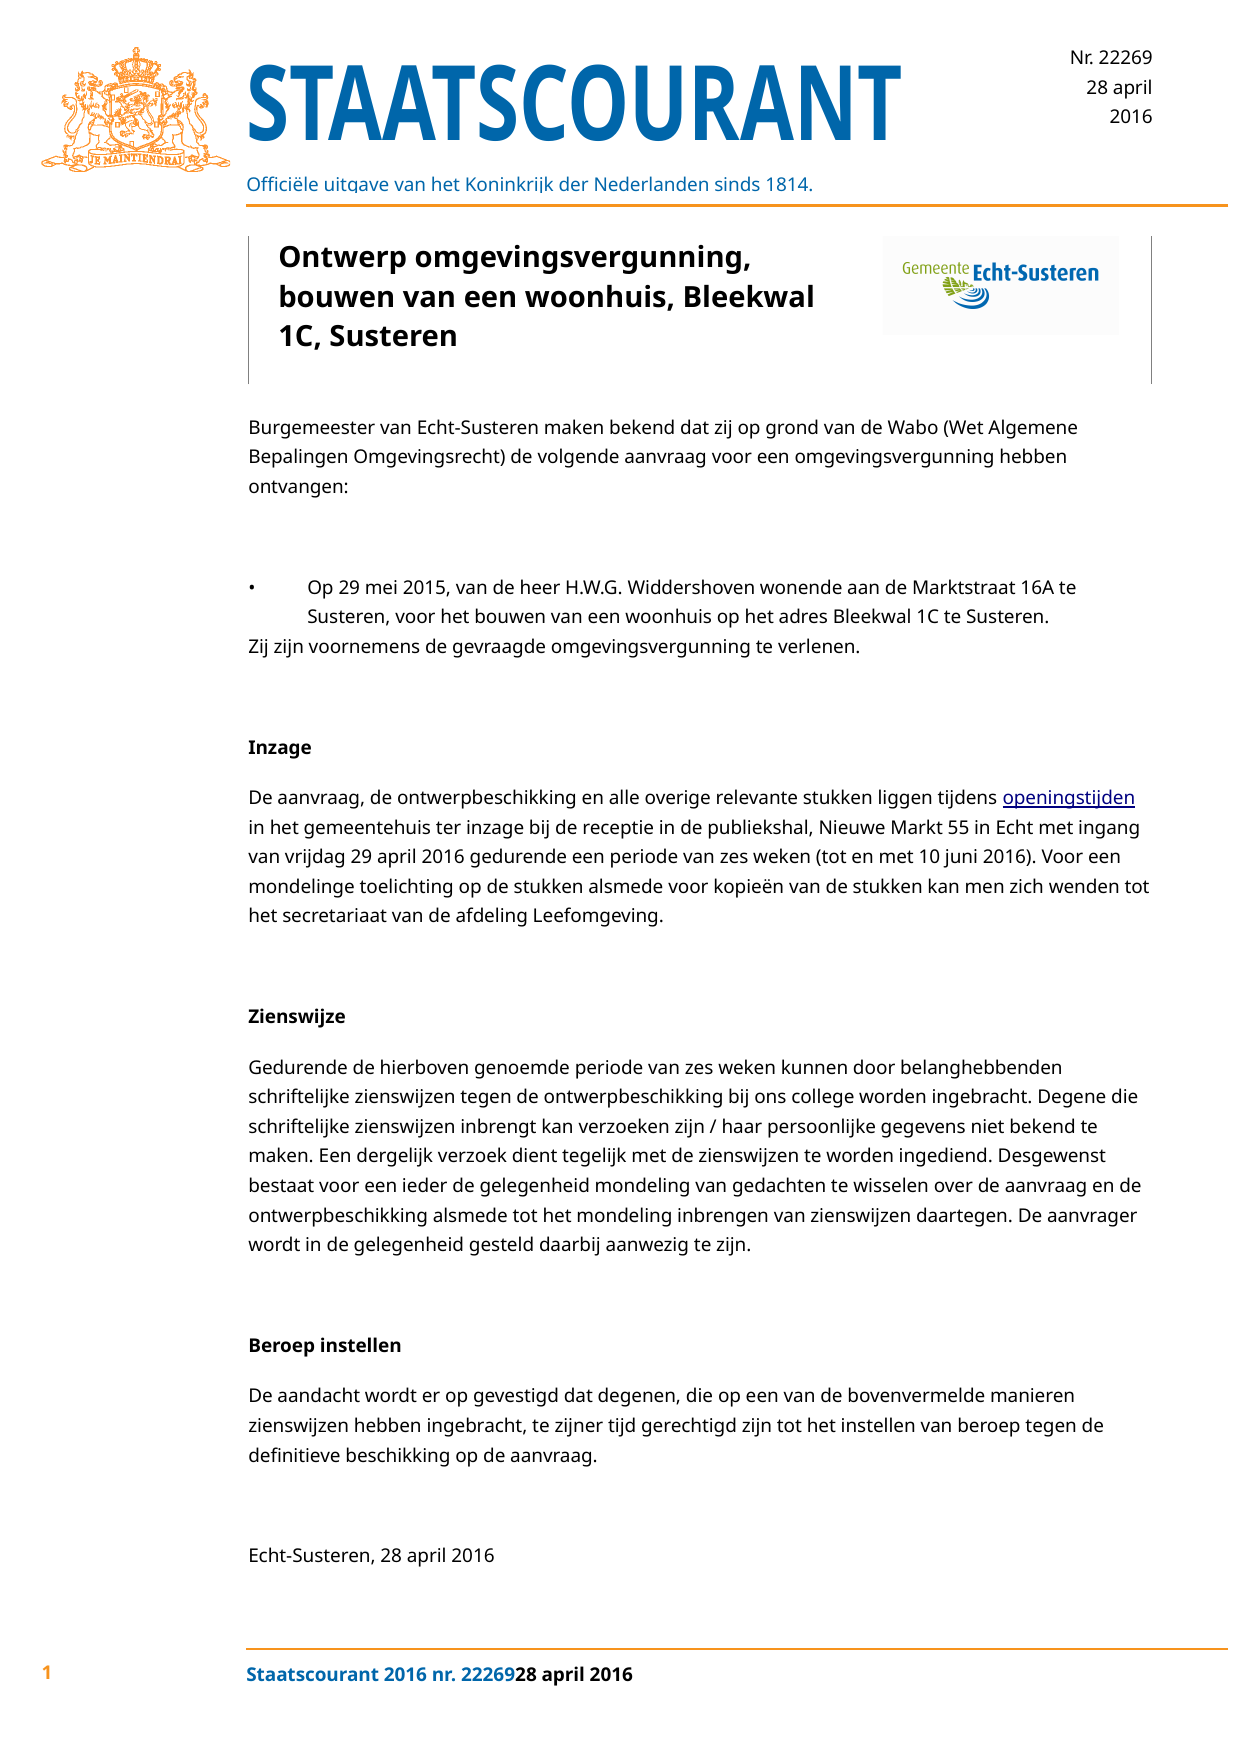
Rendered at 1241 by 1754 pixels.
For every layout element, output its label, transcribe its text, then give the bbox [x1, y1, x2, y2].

text Zij zijn voornemens de gevraagde omgevingsvergunning te verlenen. [248, 633, 1152, 659]
table_header Ontwerp omgevingsvergunning, bouwen van een woonhuis, Bleekwal 1C, Susteren [249, 236, 850, 384]
table_header [850, 236, 1151, 384]
picture [41, 47, 231, 172]
text De aandacht wordt er op gevestigd dat degenen, die op een van de bovenvermelde manieren zienswijzen hebben ingebracht, te zijner tijd gerechtigd zijn tot het instellen van beroep tegen de definitieve beschikking op de aanvraag. [248, 1383, 1152, 1468]
picture [882, 236, 1119, 335]
text Beroep instellen [248, 1332, 1152, 1358]
text Echt-Susteren, 28 april 2016 [248, 1543, 1152, 1568]
text Burgemeester van Echt-Susteren maken bekend dat zij op grond van de Wabo (Wet Algemene Bepalingen Omgevingsrecht) de volgende aanvraag voor een omgevingsvergunning hebben ontvangen: [248, 414, 1152, 499]
text Zienswijze [248, 1003, 1152, 1029]
text De aanvraag, de ontwerpbeschikking en alle overige relevante stukken liggen tijdens openingstijden in het gemeentehuis ter inzage bij de receptie in de publiekshal, Nieuwe Markt 55 in Echt met ingang van vrijdag 29 april 2016 gedurende een periode van zes weken (tot en met 10 juni 2016). Voor een mondelinge toelichting op de stukken alsmede voor kopieën van de stukken kan men zich wenden tot het secretariaat van de afdeling Leefomgeving. [248, 784, 1152, 928]
text Inzage [248, 734, 1152, 760]
list Op 29 mei 2015, van de heer H.W.G. Widdershoven wonende aan de Marktstraat 16A te Susteren, voor het bouwen van een woonhuis op het adres Bleekwal 1C te Susteren. [248, 574, 1152, 629]
text Gedurende de hierboven genoemde periode van zes weken kunnen door belanghebbenden schriftelijke zienswijzen tegen de ontwerpbeschikking bij ons college worden ingebracht. Degene die schriftelijke zienswijzen inbrengt kan verzoeken zijn / haar persoonlijke gegevens niet bekend te maken. Een dergelijk verzoek dient tegelijk met de zienswijzen te worden ingediend. Desgewenst bestaat voor een ieder de gelegenheid mondeling van gedachten te wisselen over de aanvraag en de ontwerpbeschikking alsmede tot het mondeling inbrengen van zienswijzen daartegen. De aanvrager wordt in de gelegenheid gesteld daarbij aanwezig te zijn. [248, 1054, 1152, 1257]
